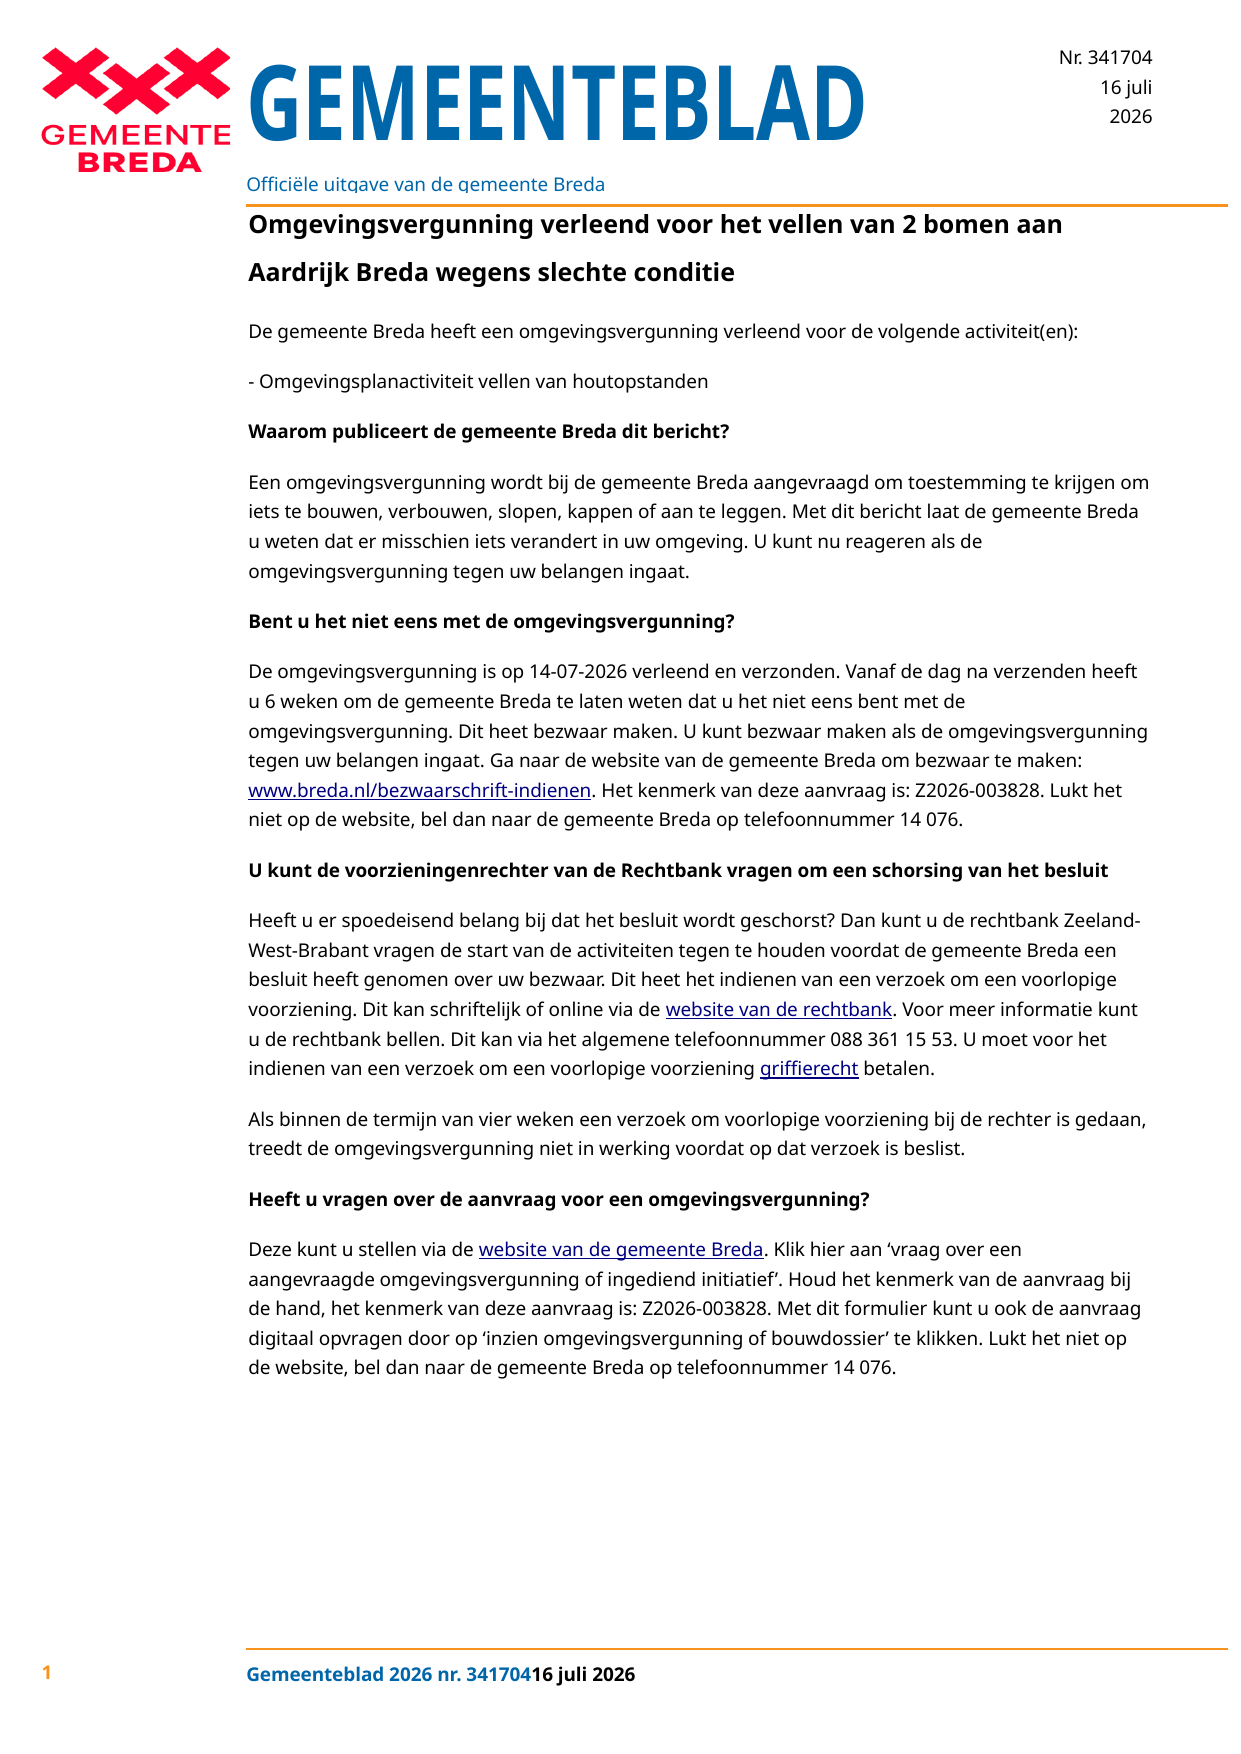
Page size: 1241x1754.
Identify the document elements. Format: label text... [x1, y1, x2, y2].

picture [41, 47, 231, 172]
text Bent u het niet eens met de omgevingsvergunning? [248, 608, 1152, 634]
text Heeft u er spoedeisend belang bij dat het besluit wordt geschorst? Dan kunt u de rechtbank Zeeland-West-Brabant vragen de start van de activiteiten tegen te houden voordat de gemeente Breda een besluit heeft genomen over uw bezwaar. Dit heet het indienen van een verzoek om een voorlopige voorziening. Dit kan schriftelijk of online via de website van de rechtbank. Voor meer informatie kunt u de rechtbank bellen. Dit kan via het algemene telefoonnummer 088 361 15 53. U moet voor het indienen van een verzoek om een voorlopige voorziening griffierecht betalen. [248, 907, 1152, 1081]
text Waarom publiceert de gemeente Breda dit bericht? [248, 419, 1152, 444]
text Deze kunt u stellen via de website van de gemeente Breda. Klik hier aan ‘vraag over een aangevraagde omgevingsvergunning of ingediend initiatief’. Houd het kenmerk van de aanvraag bij de hand, het kenmerk van deze aanvraag is: Z2026-003828. Met dit formulier kunt u ook de aanvraag digitaal opvragen door op ‘inzien omgevingsvergunning of bouwdossier’ te klikken. Lukt het niet op de website, bel dan naar de gemeente Breda op telefoonnummer 14 076. [248, 1236, 1152, 1380]
text De gemeente Breda heeft een omgevingsvergunning verleend voor de volgende activiteit(en): [248, 318, 1152, 344]
text Omgevingsvergunning verleend voor het vellen van 2 bomen aan Aardrijk Breda wegens slechte conditie [248, 207, 1152, 288]
text De omgevingsvergunning is op 14-07-2026 verleend en verzonden. Vanaf de dag na verzenden heeft u 6 weken om de gemeente Breda te laten weten dat u het niet eens bent met de omgevingsvergunning. Dit heet bezwaar maken. U kunt bezwaar maken als de omgevingsvergunning tegen uw belangen ingaat. Ga naar de website van de gemeente Breda om bezwaar te maken: www.breda.nl/bezwaarschrift-indienen. Het kenmerk van deze aanvraag is: Z2026-003828. Lukt het niet op de website, bel dan naar de gemeente Breda op telefoonnummer 14 076. [248, 659, 1152, 832]
text - Omgevingsplanactiviteit vellen van houtopstanden [248, 368, 1152, 394]
text U kunt de voorzieningenrechter van de Rechtbank vragen om een schorsing van het besluit [248, 857, 1152, 883]
text Als binnen de termijn van vier weken een verzoek om voorlopige voorziening bij de rechter is gedaan, treedt de omgevingsvergunning niet in werking voordat op dat verzoek is beslist. [248, 1106, 1152, 1161]
text Heeft u vragen over de aanvraag voor een omgevingsvergunning? [248, 1186, 1152, 1212]
text Een omgevingsvergunning wordt bij de gemeente Breda aangevraagd om toestemming te krijgen om iets te bouwen, verbouwen, slopen, kappen of aan te leggen. Met dit bericht laat de gemeente Breda u weten dat er misschien iets verandert in uw omgeving. U kunt nu reageren als de omgevingsvergunning tegen uw belangen ingaat. [248, 469, 1152, 584]
